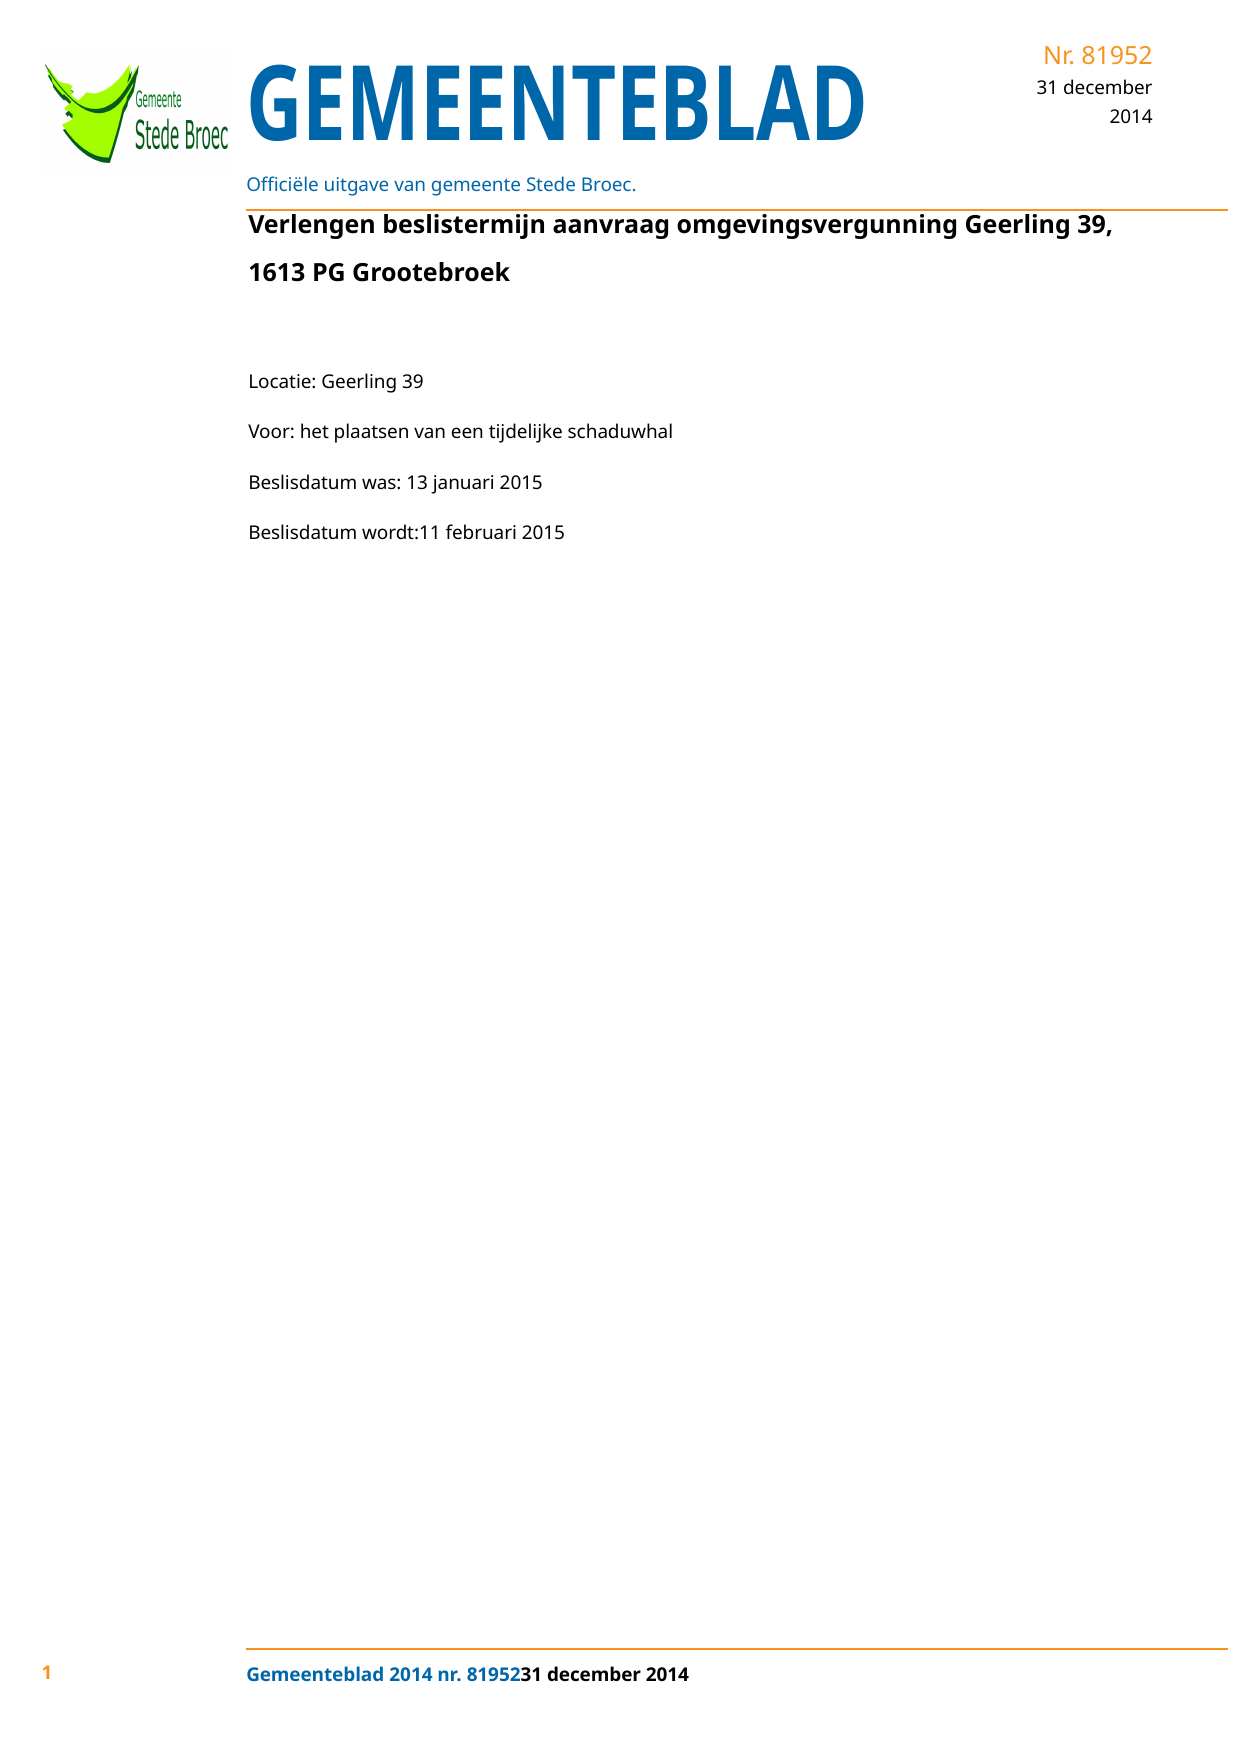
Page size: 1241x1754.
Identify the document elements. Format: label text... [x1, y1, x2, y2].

text Beslisdatum was: 13 januari 2015 [248, 469, 1152, 495]
text Verlengen beslistermijn aanvraag omgevingsvergunning Geerling 39, 1613 PG Grootebroek [248, 211, 1152, 288]
text Beslisdatum wordt:11 februari 2015 [248, 519, 1152, 545]
picture [41, 47, 231, 172]
text Voor: het plaatsen van een tijdelijke schaduwhal [248, 419, 1152, 444]
text Locatie: Geerling 39 [248, 368, 1152, 394]
